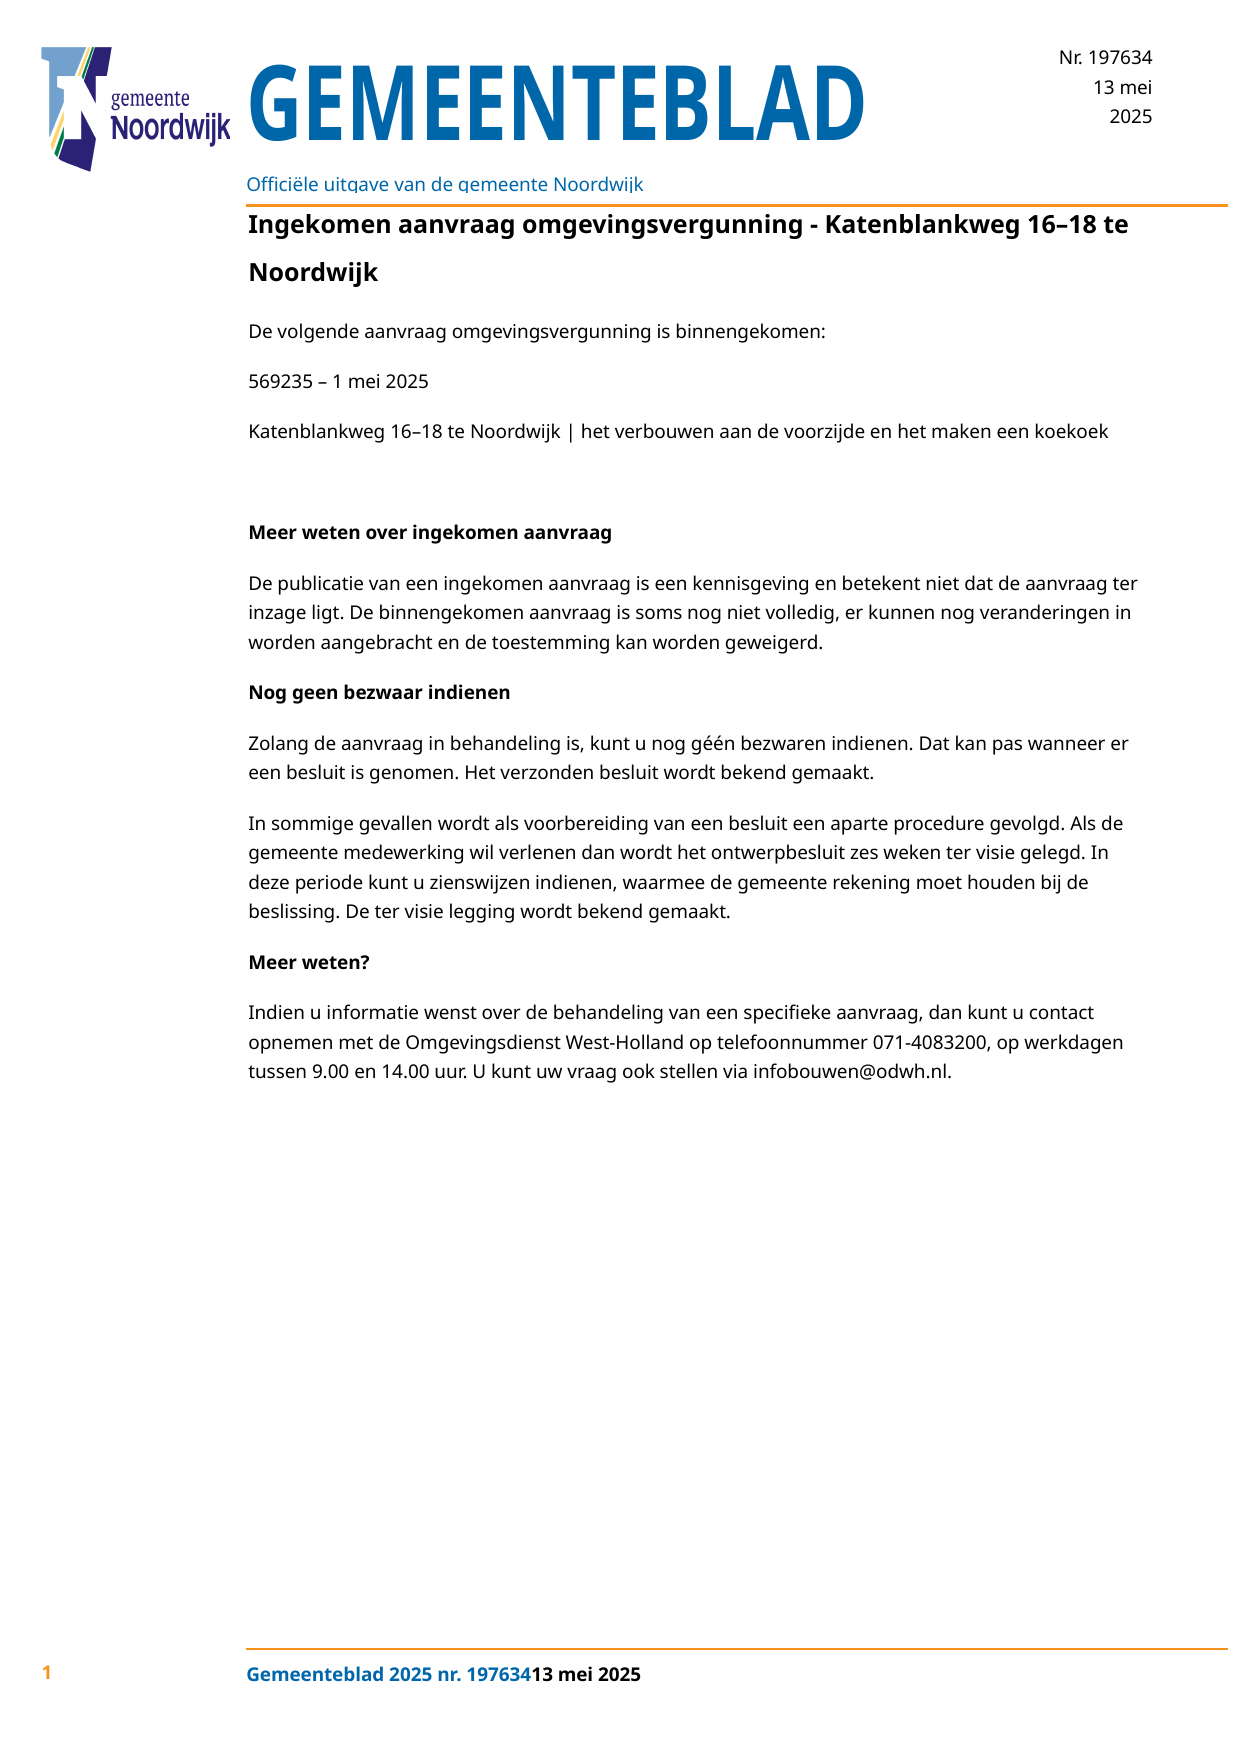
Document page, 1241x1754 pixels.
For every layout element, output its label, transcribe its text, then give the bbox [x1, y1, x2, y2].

text In sommige gevallen wordt als voorbereiding van een besluit een aparte procedure gevolgd. Als de gemeente medewerking wil verlenen dan wordt het ontwerpbesluit zes weken ter visie gelegd. In deze periode kunt u zienswijzen indienen, waarmee de gemeente rekening moet houden bij de beslissing. De ter visie legging wordt bekend gemaakt. [248, 810, 1152, 924]
text Ingekomen aanvraag omgevingsvergunning - Katenblankweg 16–18 te Noordwijk [248, 207, 1152, 288]
text Meer weten over ingekomen aanvraag [248, 519, 1152, 545]
text Indien u informatie wenst over de behandeling van een specifieke aanvraag, dan kunt u contact opnemen met de Omgevingsdienst West-Holland op telefoonnummer 071-4083200, op werkdagen tussen 9.00 en 14.00 uur. U kunt uw vraag ook stellen via infobouwen@odwh.nl. [248, 999, 1152, 1084]
picture [41, 47, 231, 172]
text Zolang de aanvraag in behandeling is, kunt u nog géén bezwaren indienen. Dat kan pas wanneer er een besluit is genomen. Het verzonden besluit wordt bekend gemaakt. [248, 730, 1152, 785]
text Nog geen bezwaar indienen [248, 679, 1152, 705]
text Meer weten? [248, 949, 1152, 975]
text De volgende aanvraag omgevingsvergunning is binnengekomen: [248, 318, 1152, 344]
text 569235 – 1 mei 2025 [248, 368, 1152, 394]
text Katenblankweg 16–18 te Noordwijk | het verbouwen aan de voorzijde en het maken een koekoek [248, 419, 1152, 444]
text De publicatie van een ingekomen aanvraag is een kennisgeving en betekent niet dat de aanvraag ter inzage ligt. De binnengekomen aanvraag is soms nog niet volledig, er kunnen nog veranderingen in worden aangebracht en de toestemming kan worden geweigerd. [248, 570, 1152, 655]
